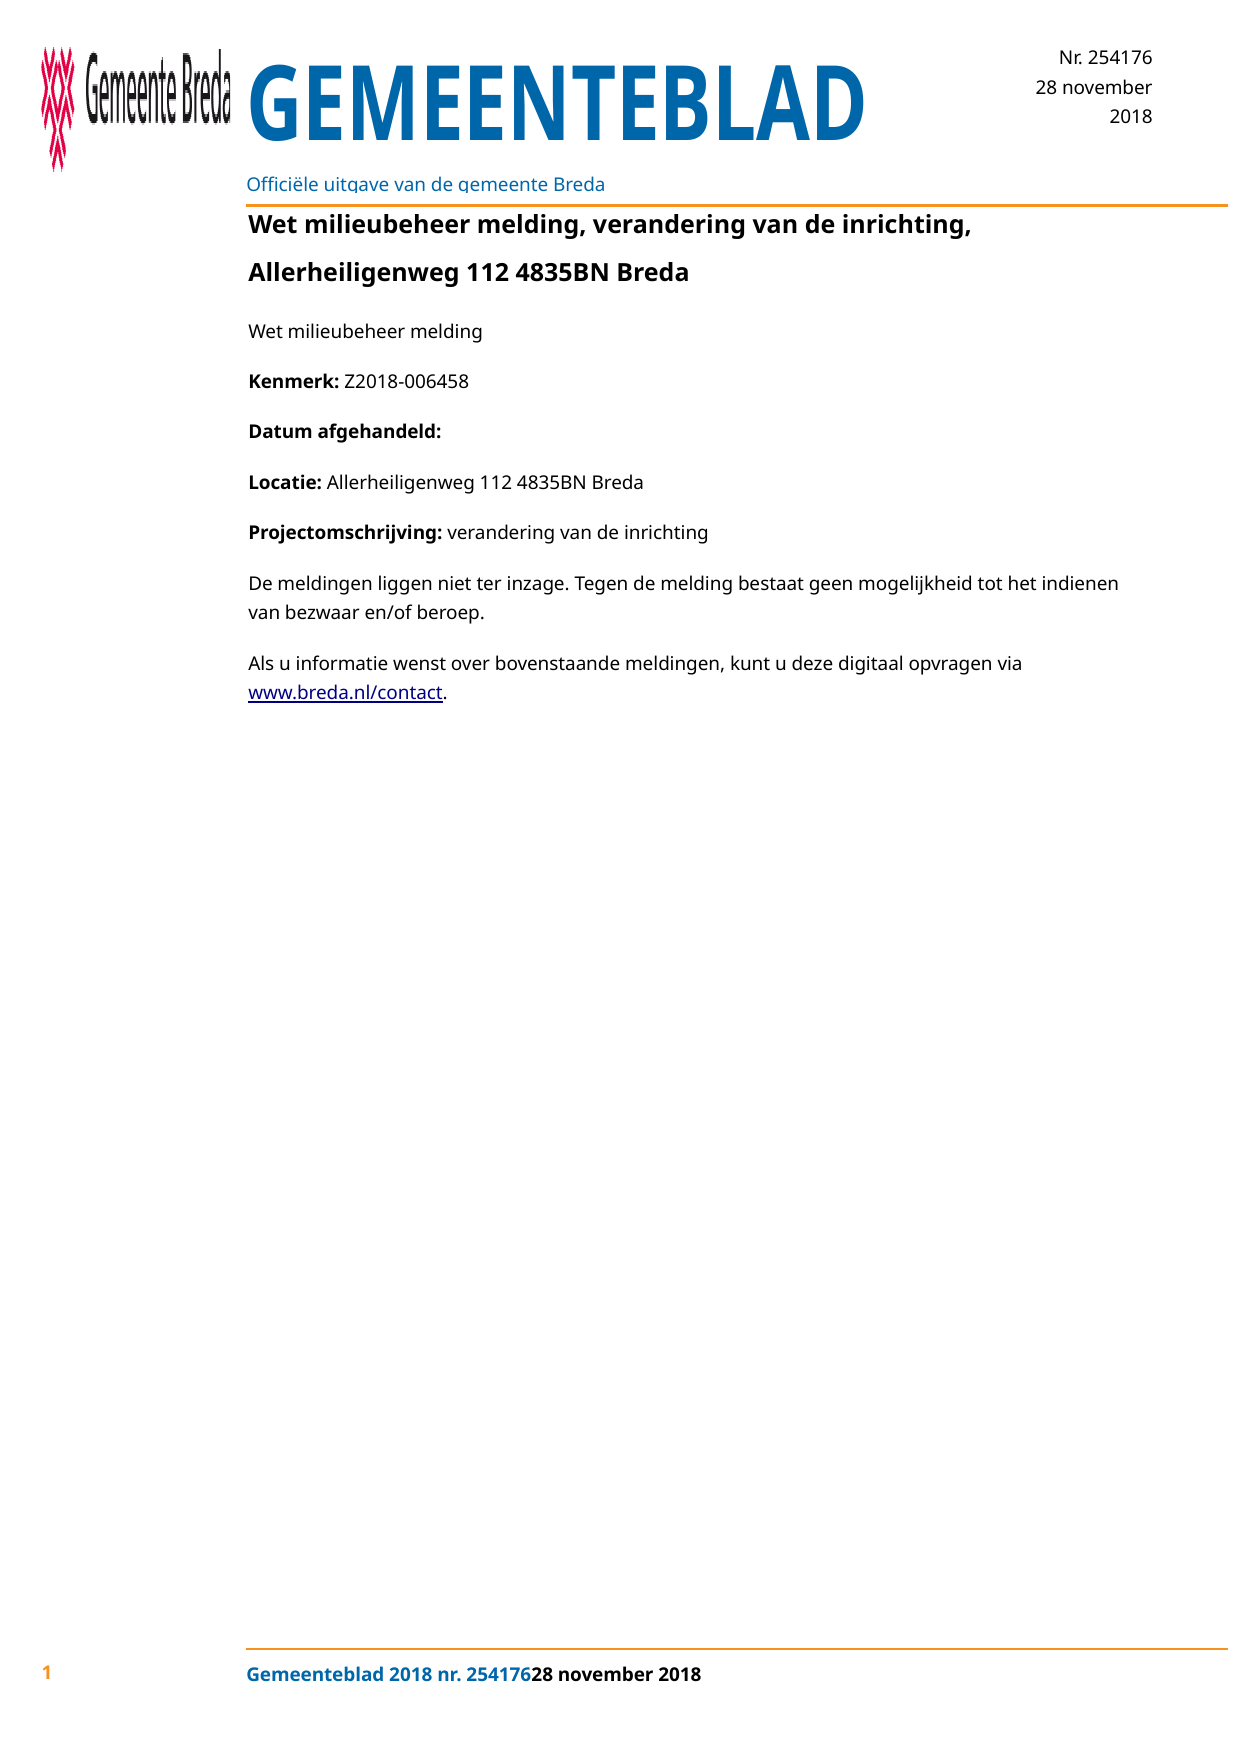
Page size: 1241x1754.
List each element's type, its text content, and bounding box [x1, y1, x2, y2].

text Projectomschrijving: verandering van de inrichting [248, 519, 1152, 545]
text Locatie: Allerheiligenweg 112 4835BN Breda [248, 469, 1152, 495]
text Wet milieubeheer melding [248, 318, 1152, 344]
text Als u informatie wenst over bovenstaande meldingen, kunt u deze digitaal opvragen via www.breda.nl/contact. [248, 650, 1152, 705]
text De meldingen liggen niet ter inzage. Tegen de melding bestaat geen mogelijkheid tot het indienen van bezwaar en/of beroep. [248, 570, 1152, 625]
text Datum afgehandeld: [248, 419, 1152, 444]
text Kenmerk: Z2018-006458 [248, 368, 1152, 394]
picture [41, 47, 231, 172]
text Wet milieubeheer melding, verandering van de inrichting, Allerheiligenweg 112 4835BN Breda [248, 207, 1152, 288]
